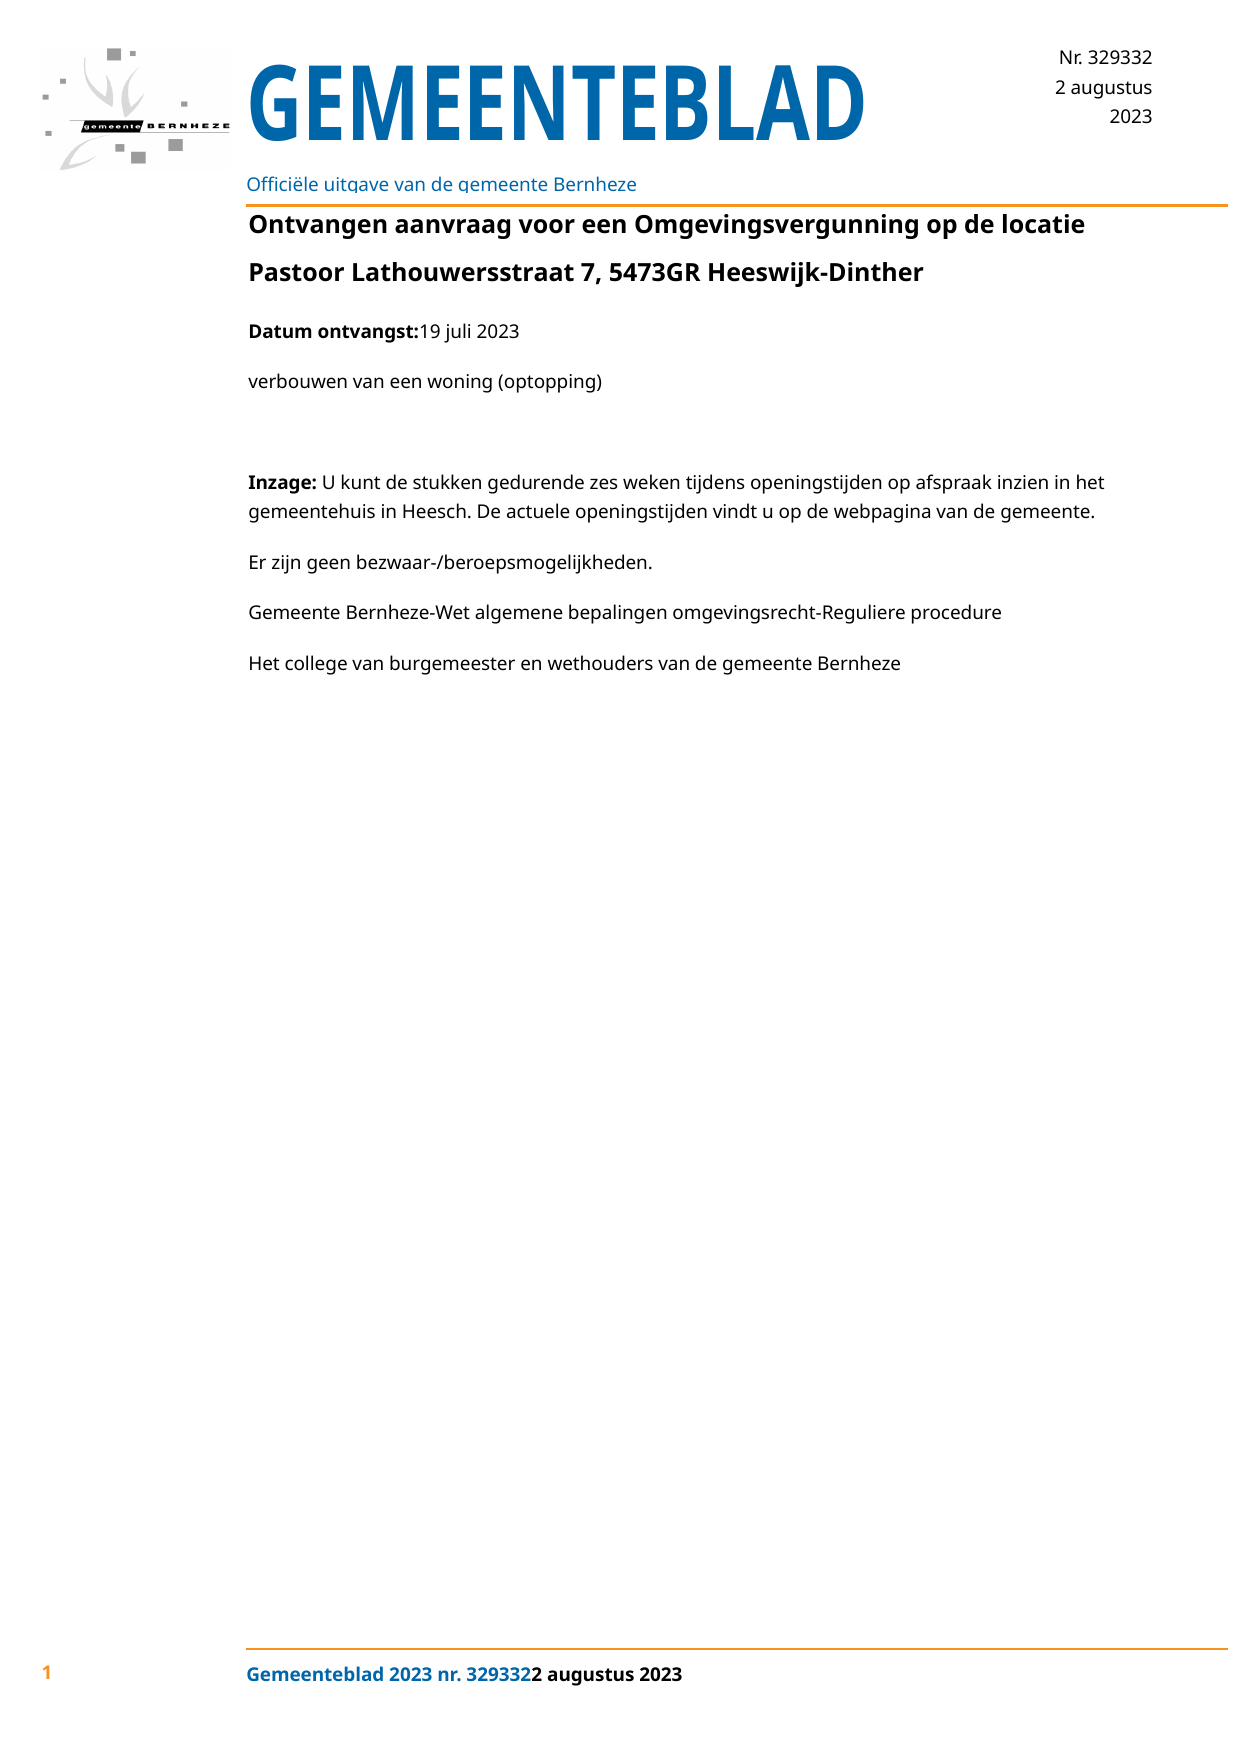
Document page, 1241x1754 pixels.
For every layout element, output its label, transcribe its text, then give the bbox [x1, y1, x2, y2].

text Ontvangen aanvraag voor een Omgevingsvergunning op de locatie Pastoor Lathouwersstraat 7, 5473GR Heeswijk-Dinther [248, 207, 1152, 288]
text Het college van burgemeester en wethouders van de gemeente Bernheze [248, 650, 1152, 676]
picture [41, 47, 231, 172]
text Inzage: U kunt de stukken gedurende zes weken tijdens openingstijden op afspraak inzien in het gemeentehuis in Heesch. De actuele openingstijden vindt u op de webpagina van de gemeente. [248, 469, 1152, 524]
text Datum ontvangst:19 juli 2023 [248, 318, 1152, 344]
text Er zijn geen bezwaar-/beroepsmogelijkheden. [248, 549, 1152, 575]
text Gemeente Bernheze-Wet algemene bepalingen omgevingsrecht-Reguliere procedure [248, 599, 1152, 625]
text verbouwen van een woning (optopping) [248, 368, 1152, 394]
